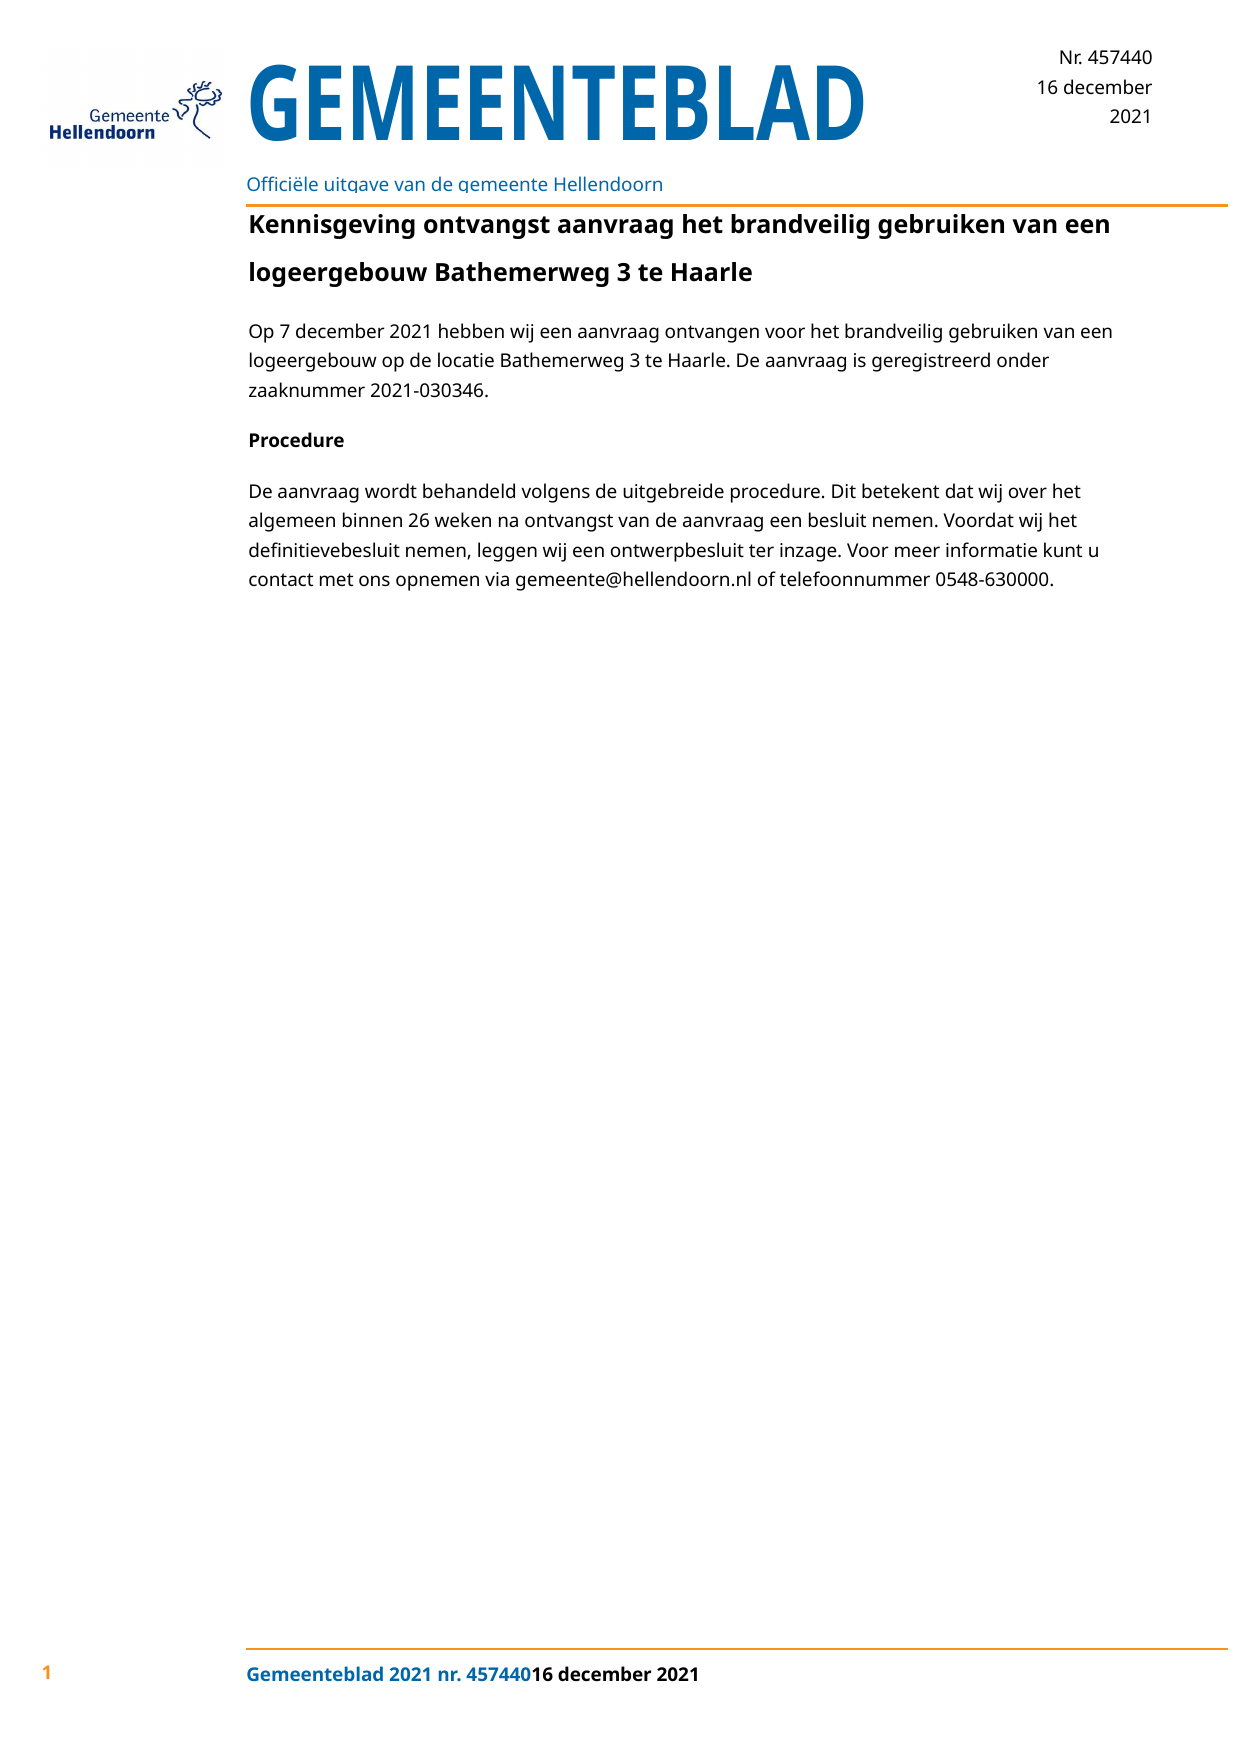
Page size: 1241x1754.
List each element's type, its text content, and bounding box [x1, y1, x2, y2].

text Procedure [248, 427, 1152, 453]
text Kennisgeving ontvangst aanvraag het brandveilig gebruiken van een logeergebouw Bathemerweg 3 te Haarle [248, 207, 1152, 288]
text De aanvraag wordt behandeld volgens de uitgebreide procedure. Dit betekent dat wij over het algemeen binnen 26 weken na ontvangst van de aanvraag een besluit nemen. Voordat wij het definitievebesluit nemen, leggen wij een ontwerpbesluit ter inzage. Voor meer informatie kunt u contact met ons opnemen via gemeente@hellendoorn.nl of telefoonnummer 0548-630000. [248, 478, 1152, 592]
picture [41, 47, 231, 172]
text Op 7 december 2021 hebben wij een aanvraag ontvangen voor het brandveilig gebruiken van een logeergebouw op de locatie Bathemerweg 3 te Haarle. De aanvraag is geregistreerd onder zaaknummer 2021-030346. [248, 318, 1152, 403]
